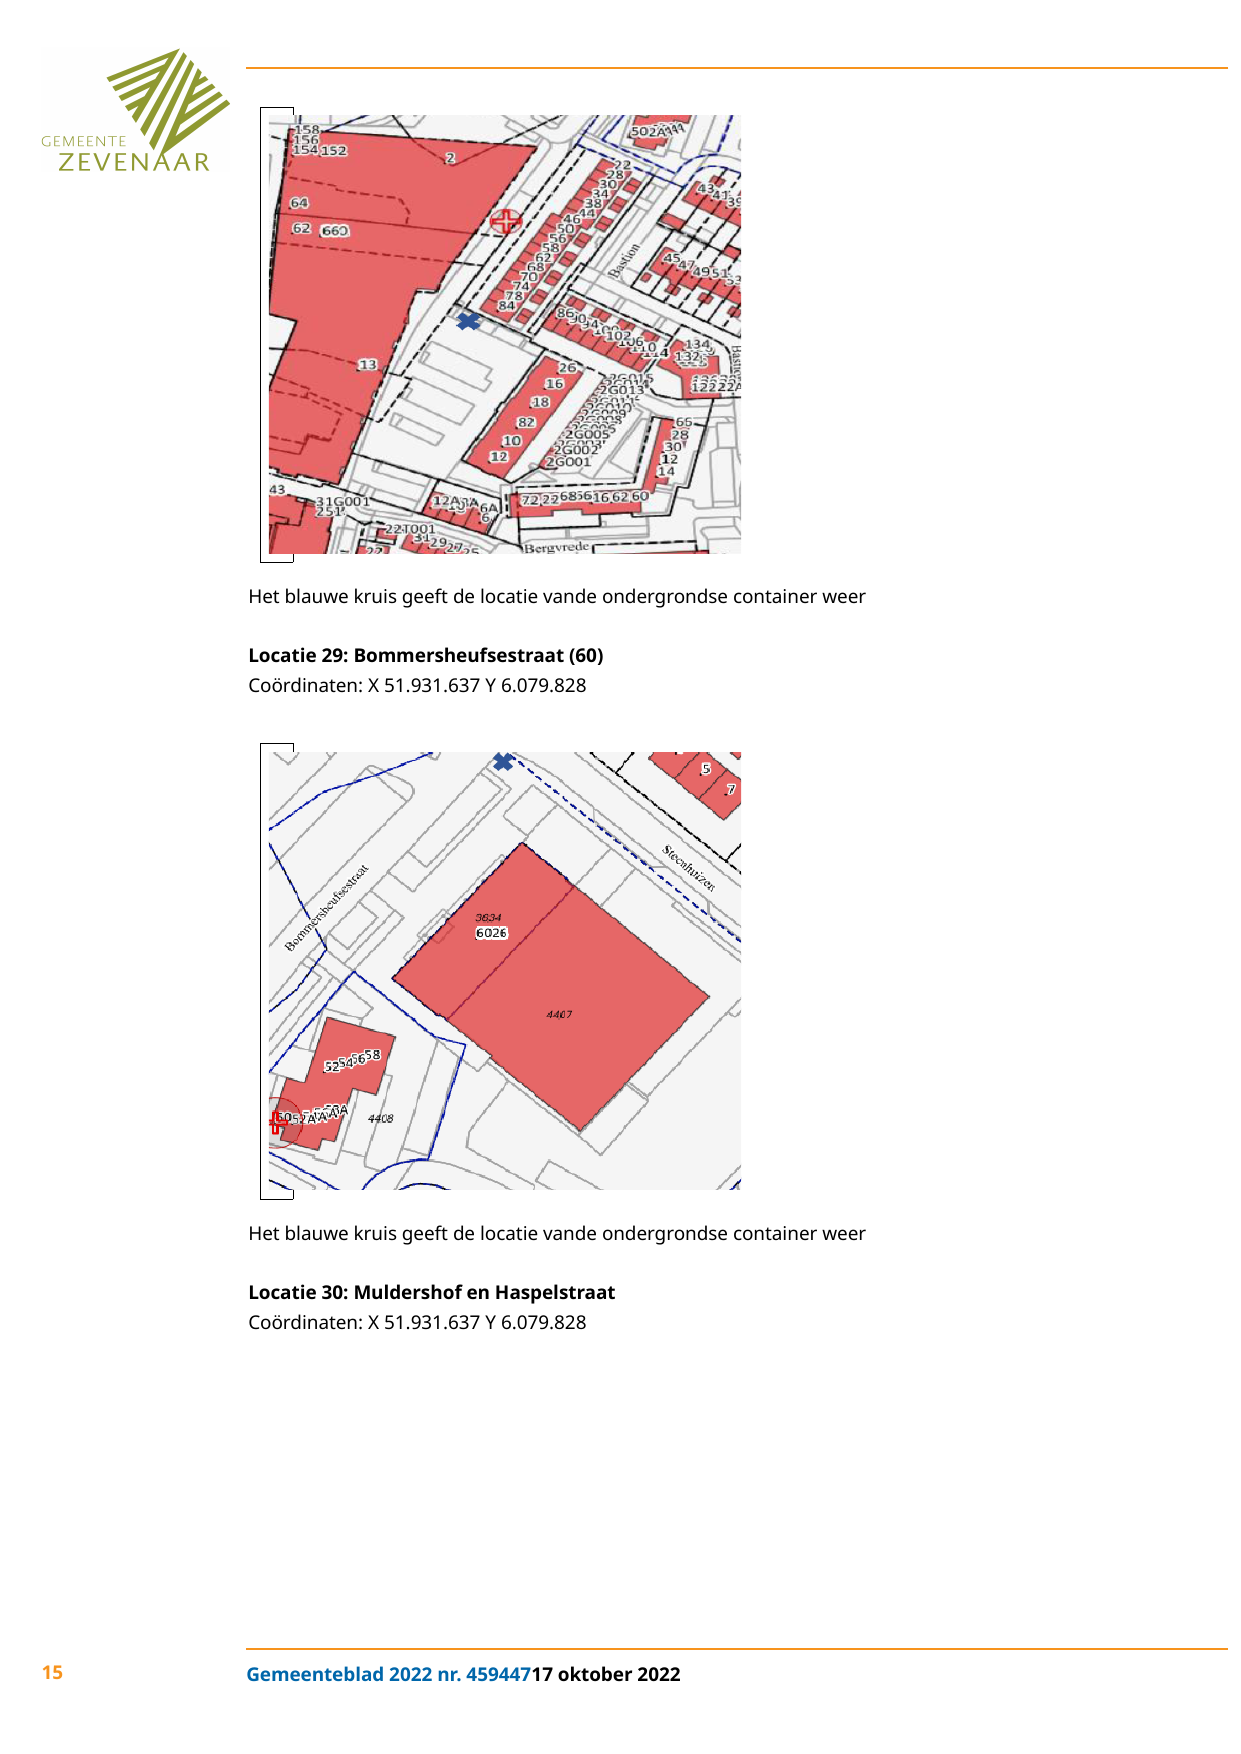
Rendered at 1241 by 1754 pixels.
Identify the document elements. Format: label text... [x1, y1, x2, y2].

text Coördinaten: X 51.931.637 Y 6.079.828 [248, 672, 1152, 698]
picture [268, 752, 742, 1190]
text Locatie 29: Bommersheufsestraat (60) [248, 643, 1152, 668]
text Coördinaten: X 51.931.637 Y 6.079.828 [248, 1309, 1152, 1335]
text Het blauwe kruis geeft de locatie vande ondergrondse container weer [248, 1220, 1152, 1246]
picture [268, 115, 742, 554]
text Het blauwe kruis geeft de locatie vande ondergrondse container weer [248, 583, 1152, 609]
text Locatie 30: Muldershof en Haspelstraat [248, 1279, 1152, 1305]
picture [41, 47, 231, 172]
